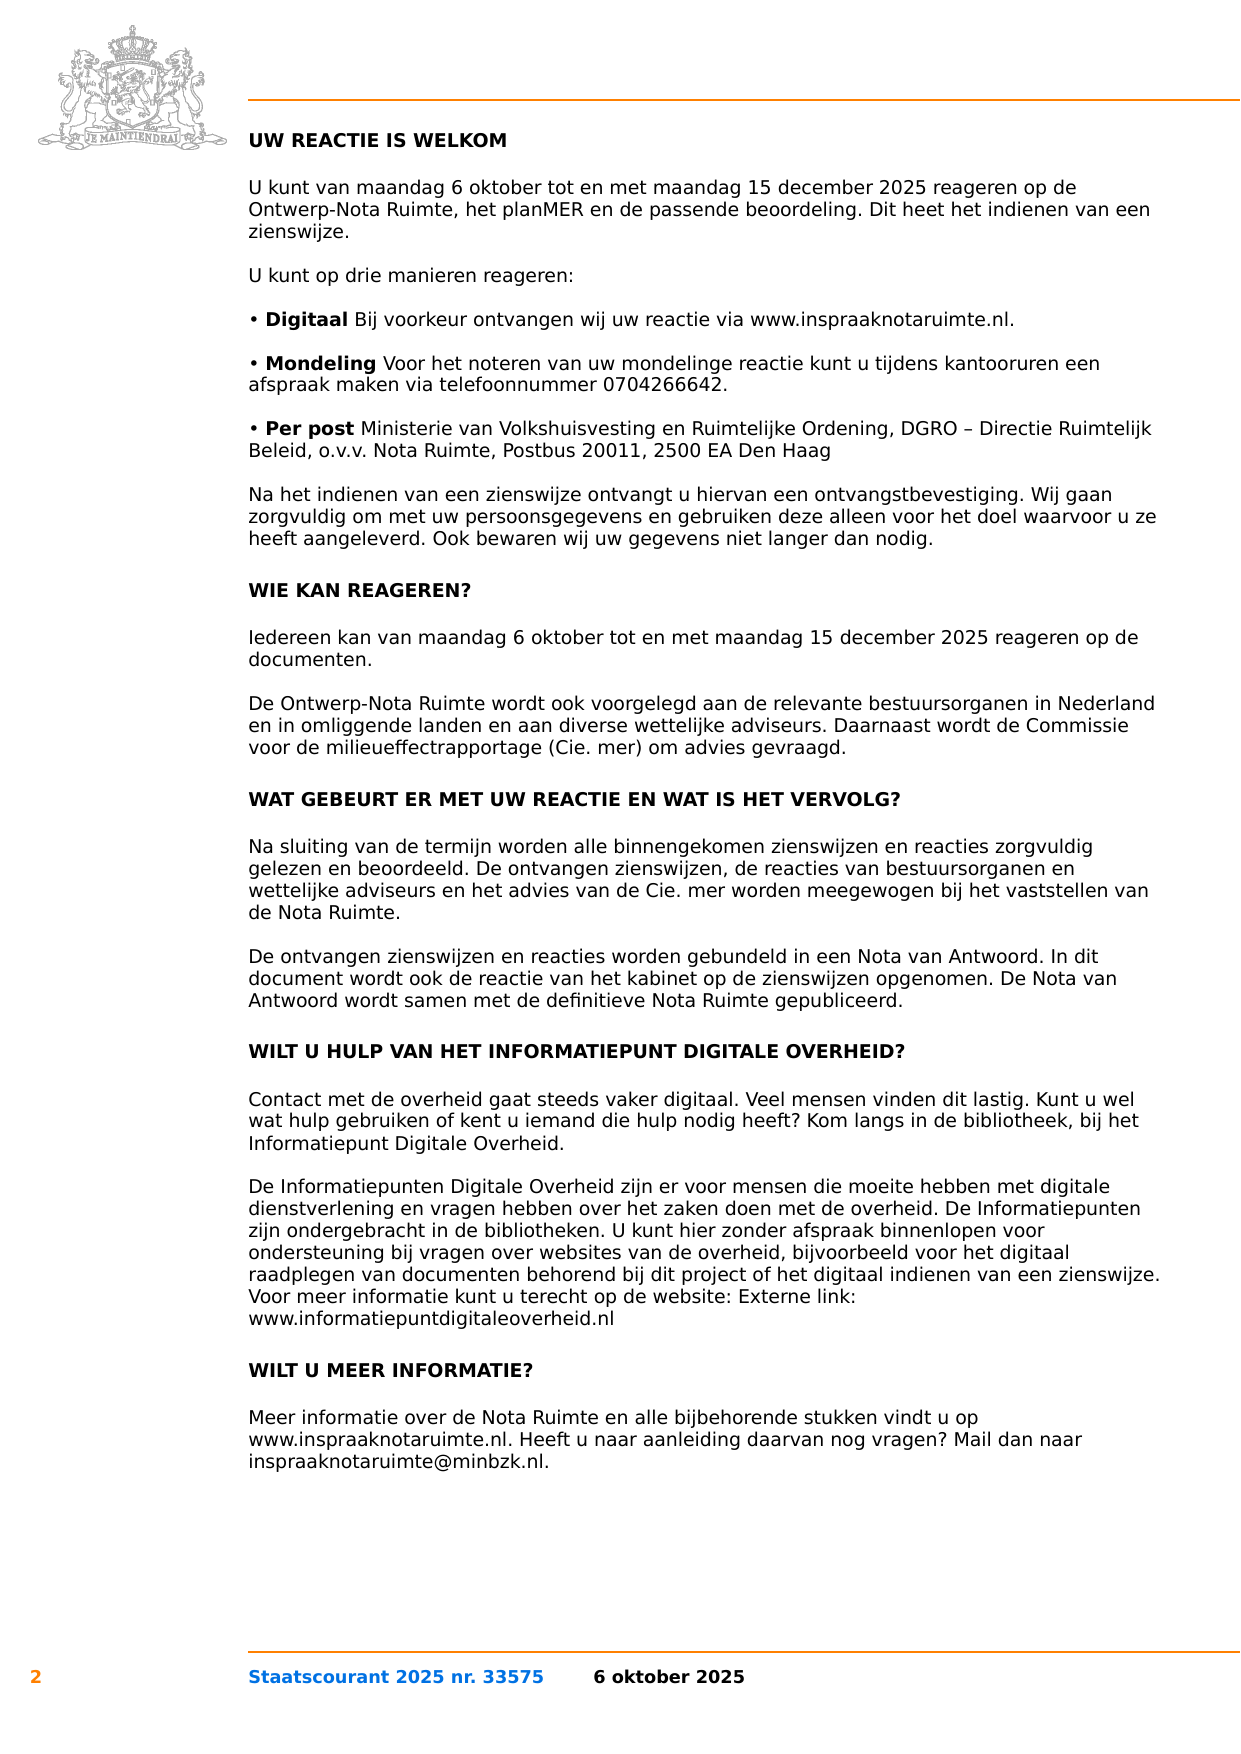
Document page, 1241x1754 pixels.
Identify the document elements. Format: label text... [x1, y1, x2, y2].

text De Informatiepunten Digitale Overheid zijn er voor mensen die moeite hebben met digitale dienstverlening en vragen hebben over het zaken doen met de overheid. De Informatiepunten zijn ondergebracht in de bibliotheken. U kunt hier zonder afspraak binnenlopen voor ondersteuning bij vragen over websites van de overheid, bijvoorbeeld voor het digitaal raadplegen van documenten behorend bij dit project of het digitaal indienen van een zienswijze. Voor meer informatie kunt u terecht op de website: Externe link: www.informatiepuntdigitaleoverheid.nl [248, 1176, 1163, 1330]
text U kunt op drie manieren reageren: [248, 265, 1163, 287]
text • Mondeling Voor het noteren van uw mondelinge reactie kunt u tijdens kantooruren een afspraak maken via telefoonnummer 0704266642. [248, 352, 1163, 396]
text • Per post Ministerie van Volkshuisvesting en Ruimtelijke Ordening, DGRO – Directie Ruimtelijk Beleid, o.v.v. Nota Ruimte, Postbus 20011, 2500 EA Den Haag [248, 418, 1163, 462]
text Na het indienen van een zienswijze ontvangt u hiervan een ontvangstbevestiging. Wij gaan zorgvuldig om met uw persoonsgegevens en gebruiken deze alleen voor het doel waarvoor u ze heeft aangeleverd. Ook bewaren wij uw gegevens niet langer dan nodig. [248, 484, 1163, 550]
text De Ontwerp-Nota Ruimte wordt ook voorgelegd aan de relevante bestuursorganen in Nederland en in omliggende landen en aan diverse wettelijke adviseurs. Daarnaast wordt de Commissie voor de milieueffectrapportage (Cie. mer) om advies gevraagd. [248, 693, 1163, 759]
subtitle UW REACTIE IS WELKOM [248, 130, 1163, 152]
subtitle WILT U HULP VAN HET INFORMATIEPUNT DIGITALE OVERHEID? [248, 1041, 1163, 1063]
picture [38, 25, 227, 150]
text • Digitaal Bij voorkeur ontvangen wij uw reactie via www.inspraaknotaruimte.nl. [248, 308, 1163, 331]
subtitle WAT GEBEURT ER MET UW REACTIE EN WAT IS HET VERVOLG? [248, 789, 1163, 811]
text De ontvangen zienswijzen en reacties worden gebundeld in een Nota van Antwoord. In dit document wordt ook de reactie van het kabinet op de zienswijzen opgenomen. De Nota van Antwoord wordt samen met de definitieve Nota Ruimte gepubliceerd. [248, 946, 1163, 1011]
text Contact met de overheid gaat steeds vaker digitaal. Veel mensen vinden dit lastig. Kunt u wel wat hulp gebruiken of kent u iemand die hulp nodig heeft? Kom langs in de bibliotheek, bij het Informatiepunt Digitale Overheid. [248, 1088, 1163, 1154]
text Meer informatie over de Nota Ruimte en alle bijbehorende stukken vindt u op www.inspraaknotaruimte.nl. Heeft u naar aanleiding daarvan nog vragen? Mail dan naar inspraaknotaruimte@minbzk.nl. [248, 1407, 1163, 1473]
subtitle WIE KAN REAGEREN? [248, 580, 1163, 602]
text U kunt van maandag 6 oktober tot en met maandag 15 december 2025 reageren op de Ontwerp-Nota Ruimte, het planMER en de passende beoordeling. Dit heet het indienen van een zienswijze. [248, 177, 1163, 243]
subtitle WILT U MEER INFORMATIE? [248, 1360, 1163, 1382]
text Iedereen kan van maandag 6 oktober tot en met maandag 15 december 2025 reageren op de documenten. [248, 627, 1163, 671]
text Na sluiting van de termijn worden alle binnengekomen zienswijzen en reacties zorgvuldig gelezen en beoordeeld. De ontvangen zienswijzen, de reacties van bestuursorganen en wettelijke adviseurs en het advies van de Cie. mer worden meegewogen bij het vaststellen van de Nota Ruimte. [248, 836, 1163, 924]
